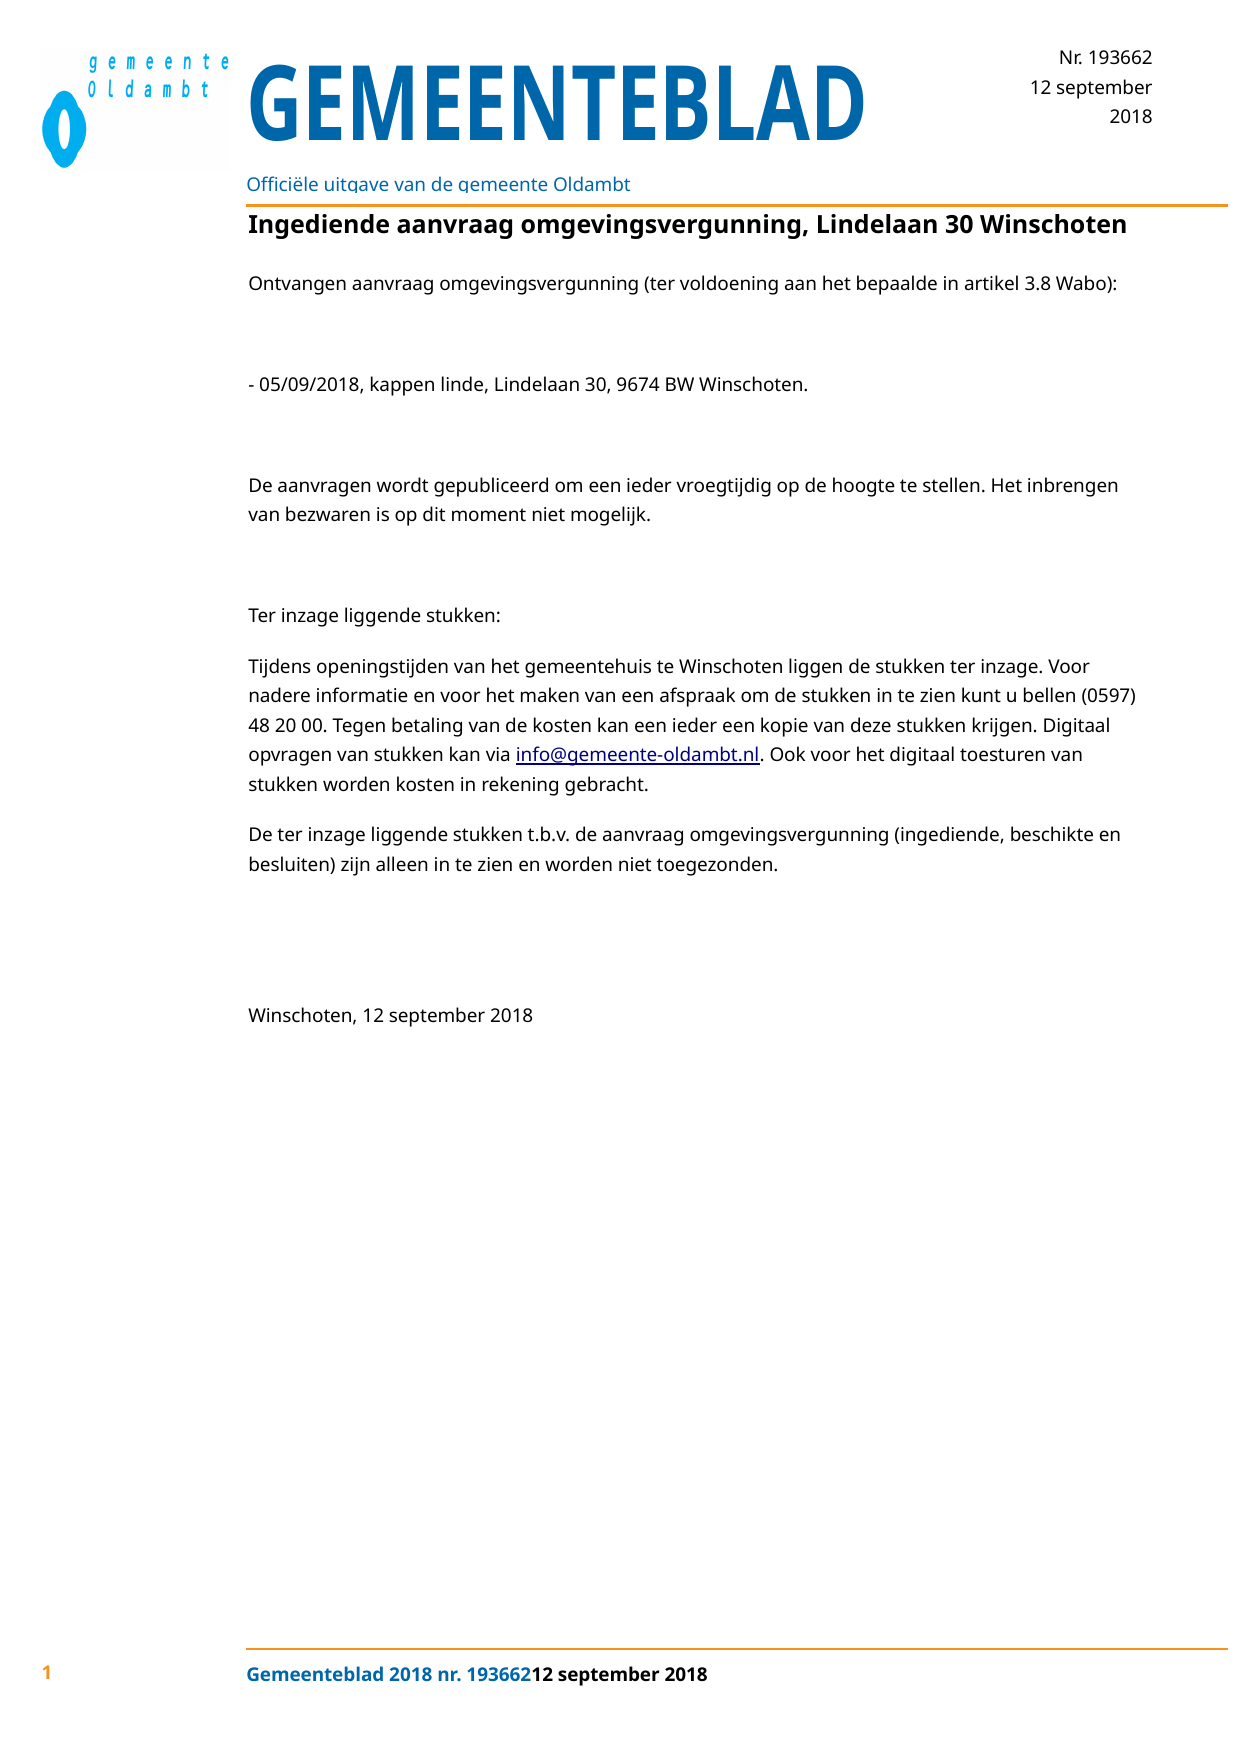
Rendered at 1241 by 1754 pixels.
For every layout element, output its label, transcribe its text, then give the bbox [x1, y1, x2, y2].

text Ontvangen aanvraag omgevingsvergunning (ter voldoening aan het bepaalde in artikel 3.8 Wabo): [248, 270, 1152, 296]
text Winschoten, 12 september 2018 [248, 1002, 1152, 1028]
text Tijdens openingstijden van het gemeentehuis te Winschoten liggen de stukken ter inzage. Voor nadere informatie en voor het maken van een afspraak om de stukken in te zien kunt u bellen (0597) 48 20 00. Tegen betaling van de kosten kan een ieder een kopie van deze stukken krijgen. Digitaal opvragen van stukken kan via info@gemeente-oldambt.nl. Ook voor het digitaal toesturen van stukken worden kosten in rekening gebracht. [248, 653, 1152, 797]
picture [41, 47, 231, 172]
text De aanvragen wordt gepubliceerd om een ieder vroegtijdig op de hoogte te stellen. Het inbrengen van bezwaren is op dit moment niet mogelijk. [248, 472, 1152, 527]
text De ter inzage liggende stukken t.b.v. de aanvraag omgevingsvergunning (ingediende, beschikte en besluiten) zijn alleen in te zien en worden niet toegezonden. [248, 822, 1152, 877]
text Ter inzage liggende stukken: [248, 602, 1152, 628]
text Ingediende aanvraag omgevingsvergunning, Lindelaan 30 Winschoten [248, 207, 1152, 241]
text - 05/09/2018, kappen linde, Lindelaan 30, 9674 BW Winschoten. [248, 371, 1152, 397]
